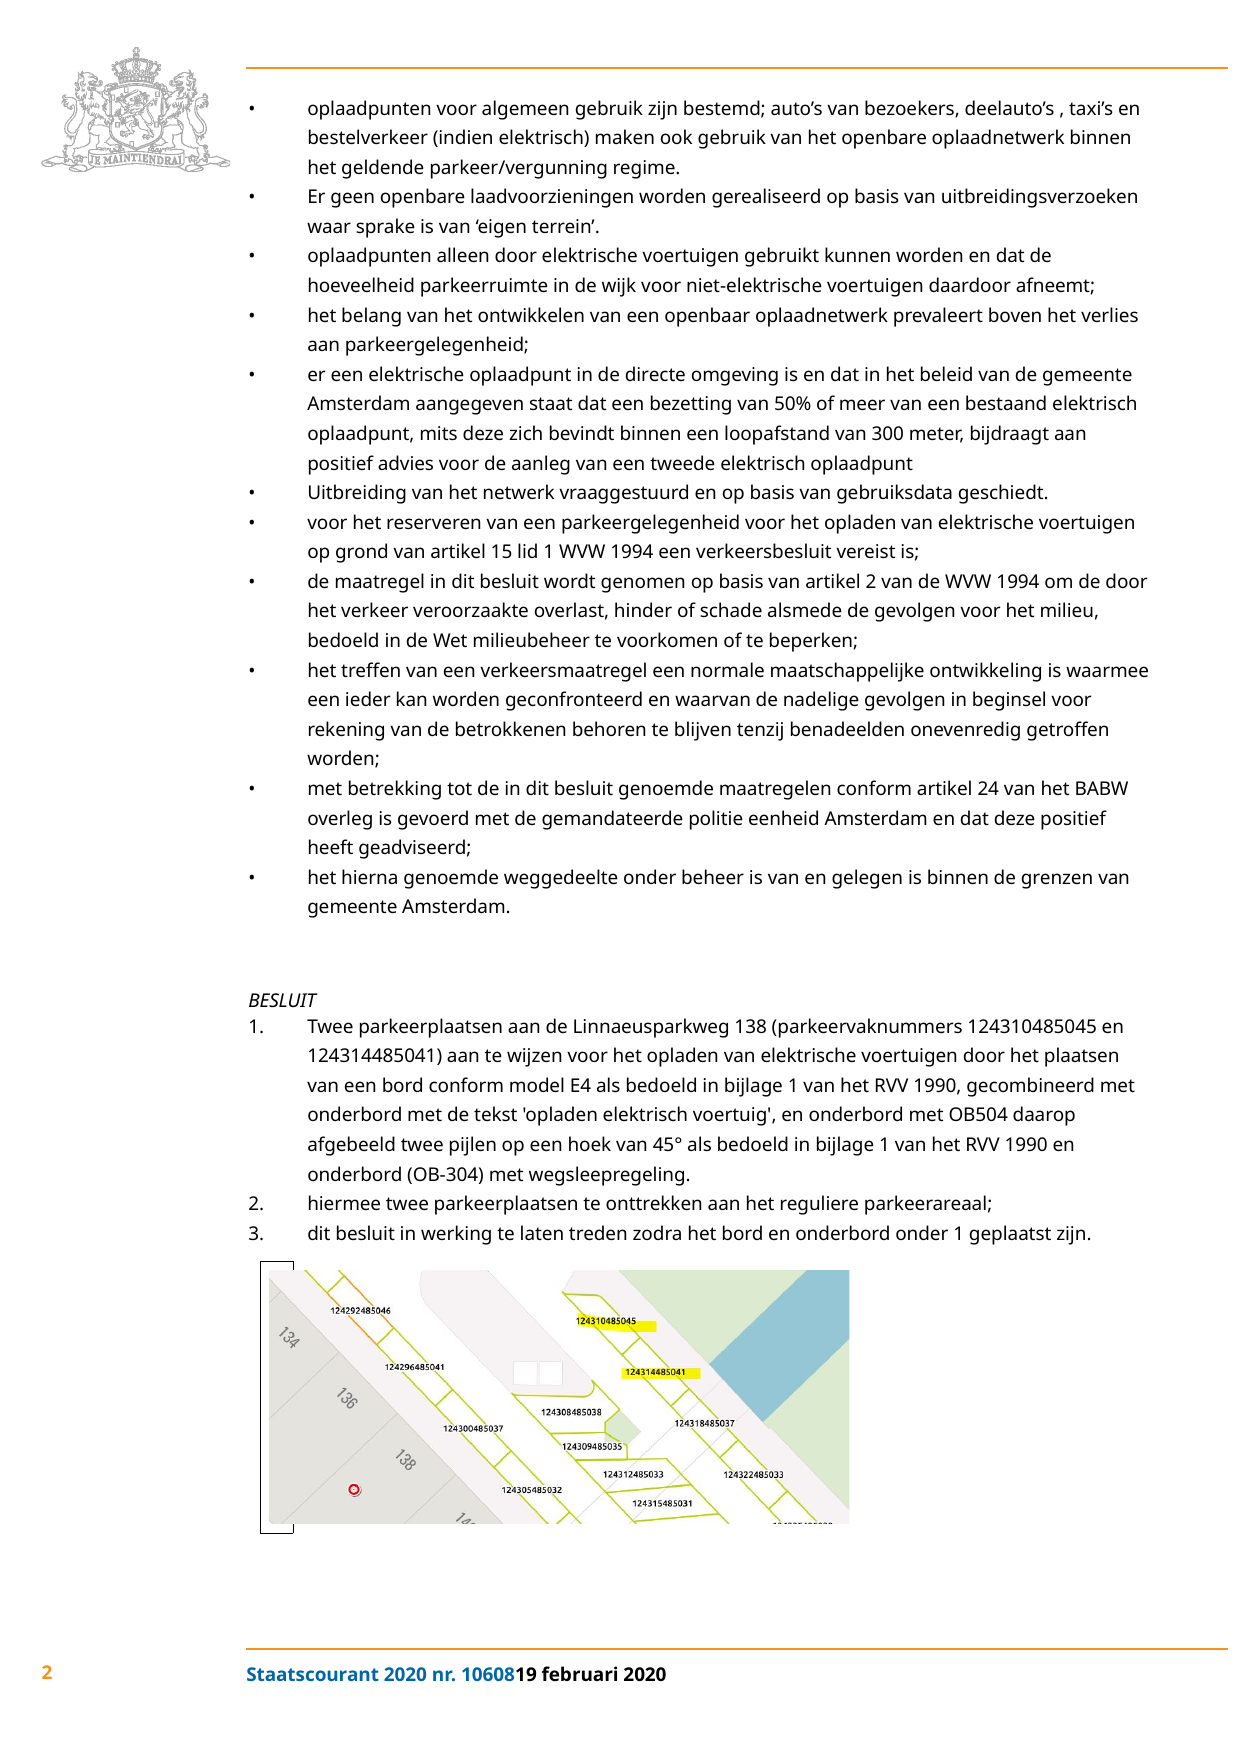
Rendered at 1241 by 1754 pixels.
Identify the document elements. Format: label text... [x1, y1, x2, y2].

list met betrekking tot de in dit besluit genoemde maatregelen conform artikel 24 van het BABW overleg is gevoerd met de gemandateerde politie eenheid Amsterdam en dat deze positief heeft geadviseerd; [248, 775, 1152, 860]
list Er geen openbare laadvoorzieningen worden gerealiseerd op basis van uitbreidingsverzoeken waar sprake is van ‘eigen terrein’. [248, 183, 1152, 239]
list hiermee twee parkeerplaatsen te onttrekken aan het reguliere parkeerareaal; [248, 1190, 1152, 1216]
list oplaadpunten voor algemeen gebruik zijn bestemd; auto’s van bezoekers, deelauto’s , taxi’s en bestelverkeer (indien elektrisch) maken ook gebruik van het openbare oplaadnetwerk binnen het geldende parkeer/vergunning regime. [248, 95, 1152, 180]
picture [41, 47, 231, 172]
list het belang van het ontwikkelen van een openbaar oplaadnetwerk prevaleert boven het verlies aan parkeergelegenheid; [248, 302, 1152, 357]
list er een elektrische oplaadpunt in de directe omgeving is en dat in het beleid van de gemeente Amsterdam aangegeven staat dat een bezetting van 50% of meer van een bestaand elektrisch oplaadpunt, mits deze zich bevindt binnen een loopafstand van 300 meter, bijdraagt aan positief advies voor de aanleg van een tweede elektrisch oplaadpunt [248, 361, 1152, 476]
text BESLUIT [248, 987, 1152, 1013]
list Uitbreiding van het netwerk vraaggestuurd en op basis van gebruiksdata geschiedt. [248, 479, 1152, 505]
list het hierna genoemde weggedeelte onder beheer is van en gelegen is binnen de grenzen van gemeente Amsterdam. [248, 864, 1152, 919]
picture [268, 1270, 850, 1524]
list Twee parkeerplaatsen aan de Linnaeusparkweg 138 (parkeervaknummers 124310485045 en 124314485041) aan te wijzen voor het opladen van elektrische voertuigen door het plaatsen van een bord conform model E4 als bedoeld in bijlage 1 van het RVV 1990, gecombineerd met onderbord met de tekst 'opladen elektrisch voertuig', en onderbord met OB504 daarop afgebeeld twee pijlen op een hoek van 45° als bedoeld in bijlage 1 van het RVV 1990 en onderbord (OB-304) met wegsleepregeling. [248, 1013, 1152, 1186]
list de maatregel in dit besluit wordt genomen op basis van artikel 2 van de WVW 1994 om de door het verkeer veroorzaakte overlast, hinder of schade alsmede de gevolgen voor het milieu, bedoeld in de Wet milieubeheer te voorkomen of te beperken; [248, 568, 1152, 653]
list voor het reserveren van een parkeergelegenheid voor het opladen van elektrische voertuigen op grond van artikel 15 lid 1 WVW 1994 een verkeersbesluit vereist is; [248, 509, 1152, 564]
list dit besluit in werking te laten treden zodra het bord en onderbord onder 1 geplaatst zijn. [248, 1220, 1152, 1246]
list oplaadpunten alleen door elektrische voertuigen gebruikt kunnen worden en dat de hoeveelheid parkeerruimte in de wijk voor niet-elektrische voertuigen daardoor afneemt; [248, 243, 1152, 298]
list het treffen van een verkeersmaatregel een normale maatschappelijke ontwikkeling is waarmee een ieder kan worden geconfronteerd en waarvan de nadelige gevolgen in beginsel voor rekening van de betrokkenen behoren te blijven tenzij benadeelden onevenredig getroffen worden; [248, 657, 1152, 771]
